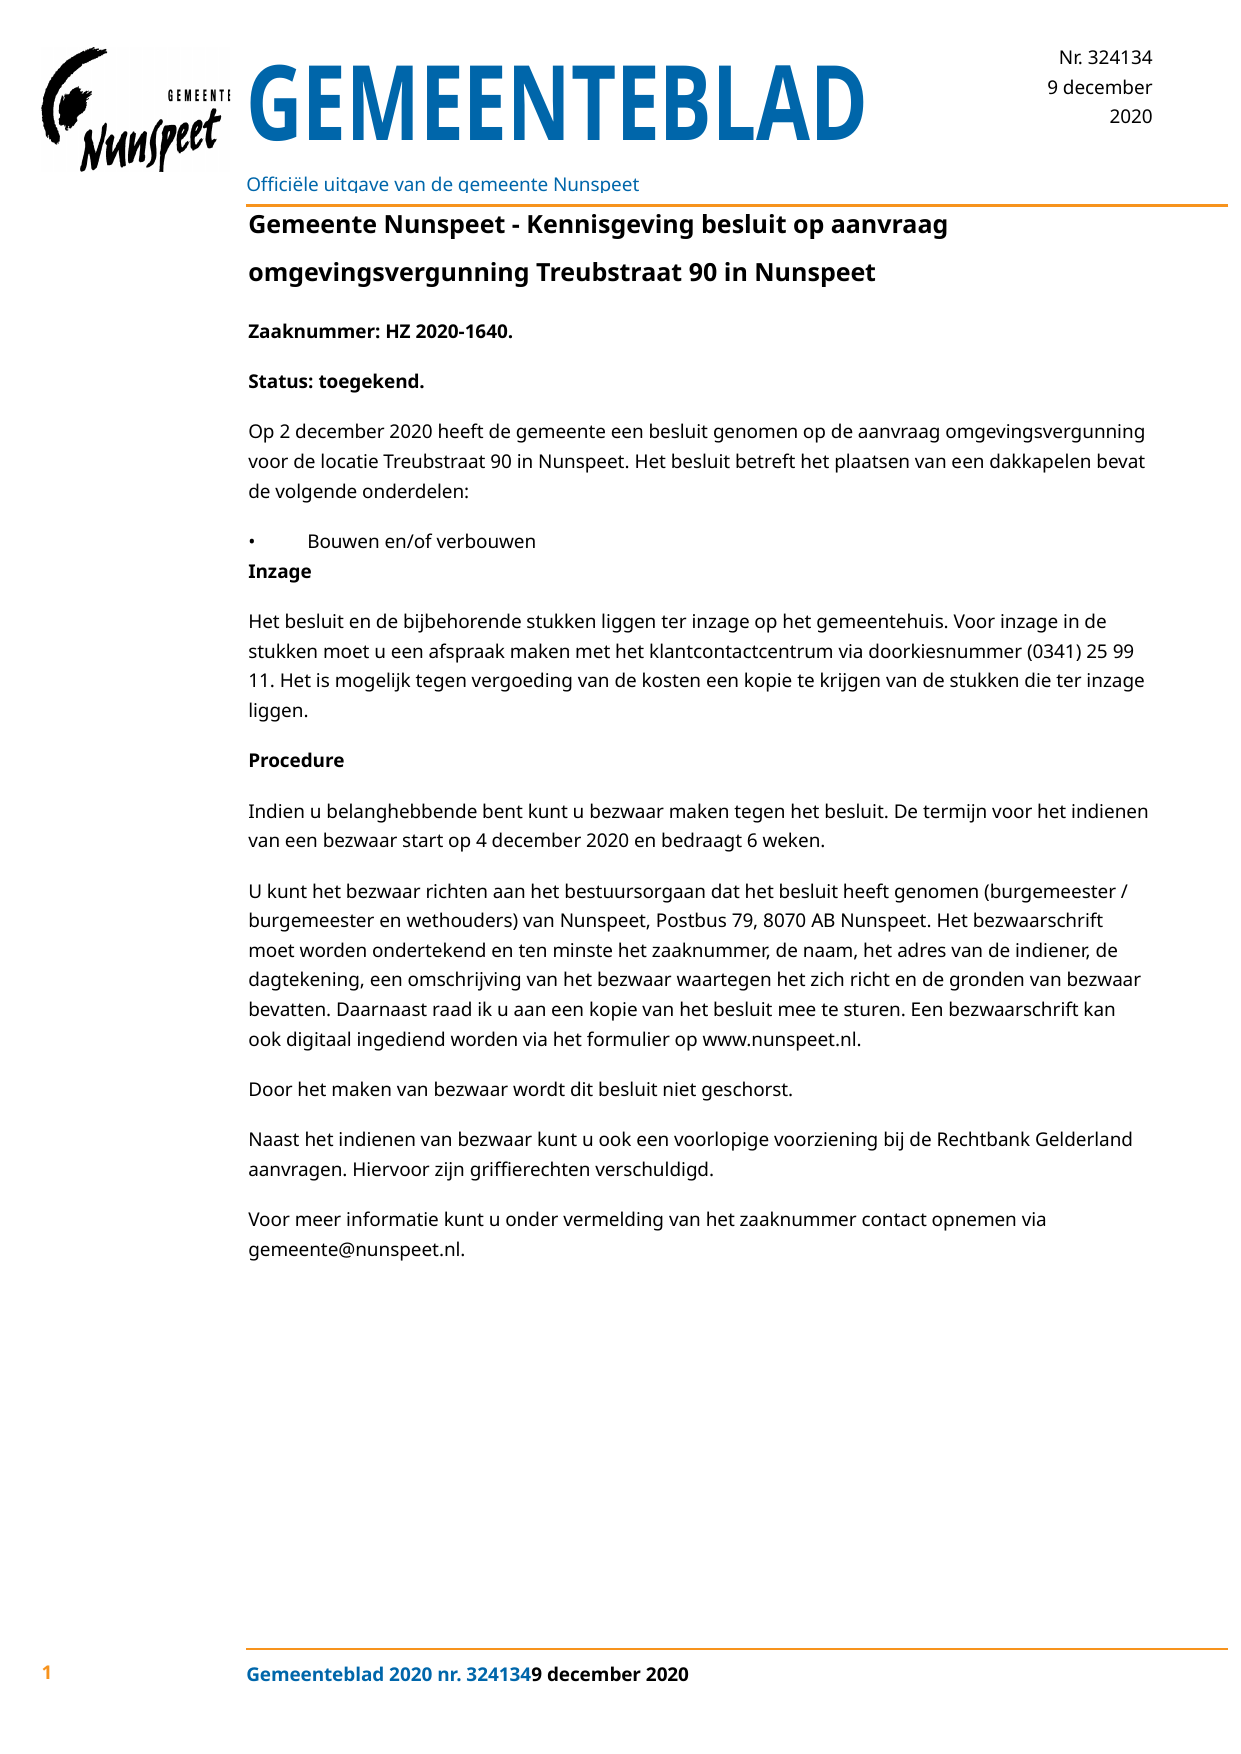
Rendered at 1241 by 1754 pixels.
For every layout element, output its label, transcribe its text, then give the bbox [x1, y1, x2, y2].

text Voor meer informatie kunt u onder vermelding van het zaaknummer contact opnemen via gemeente@nunspeet.nl. [248, 1207, 1152, 1262]
list Bouwen en/of verbouwen [248, 528, 1152, 554]
text Indien u belanghebbende bent kunt u bezwaar maken tegen het besluit. De termijn voor het indienen van een bezwaar start op 4 december 2020 en bedraagt 6 weken. [248, 798, 1152, 853]
text Door het maken van bezwaar wordt dit besluit niet geschorst. [248, 1076, 1152, 1102]
text Op 2 december 2020 heeft de gemeente een besluit genomen op de aanvraag omgevingsvergunning voor de locatie Treubstraat 90 in Nunspeet. Het besluit betreft het plaatsen van een dakkapelen bevat de volgende onderdelen: [248, 419, 1152, 504]
picture [41, 47, 231, 172]
text Het besluit en de bijbehorende stukken liggen ter inzage op het gemeentehuis. Voor inzage in de stukken moet u een afspraak maken met het klantcontactcentrum via doorkiesnummer (0341) 25 99 11. Het is mogelijk tegen vergoeding van de kosten een kopie te krijgen van de stukken die ter inzage liggen. [248, 608, 1152, 723]
text Gemeente Nunspeet - Kennisgeving besluit op aanvraag omgevingsvergunning Treubstraat 90 in Nunspeet [248, 207, 1152, 288]
text U kunt het bezwaar richten aan het bestuursorgaan dat het besluit heeft genomen (burgemeester / burgemeester en wethouders) van Nunspeet, Postbus 79, 8070 AB Nunspeet. Het bezwaarschrift moet worden ondertekend en ten minste het zaaknummer, de naam, het adres van de indiener, de dagtekening, een omschrijving van het bezwaar waartegen het zich richt en de gronden van bezwaar bevatten. Daarnaast raad ik u aan een kopie van het besluit mee te sturen. Een bezwaarschrift kan ook digitaal ingediend worden via het formulier op www.nunspeet.nl. [248, 878, 1152, 1052]
text Zaaknummer: HZ 2020-1640. [248, 318, 1152, 344]
text Inzage [248, 558, 1152, 584]
text Procedure [248, 747, 1152, 773]
text Status: toegekend. [248, 368, 1152, 394]
text Naast het indienen van bezwaar kunt u ook een voorlopige voorziening bij de Rechtbank Gelderland aanvragen. Hiervoor zijn griffierechten verschuldigd. [248, 1127, 1152, 1182]
